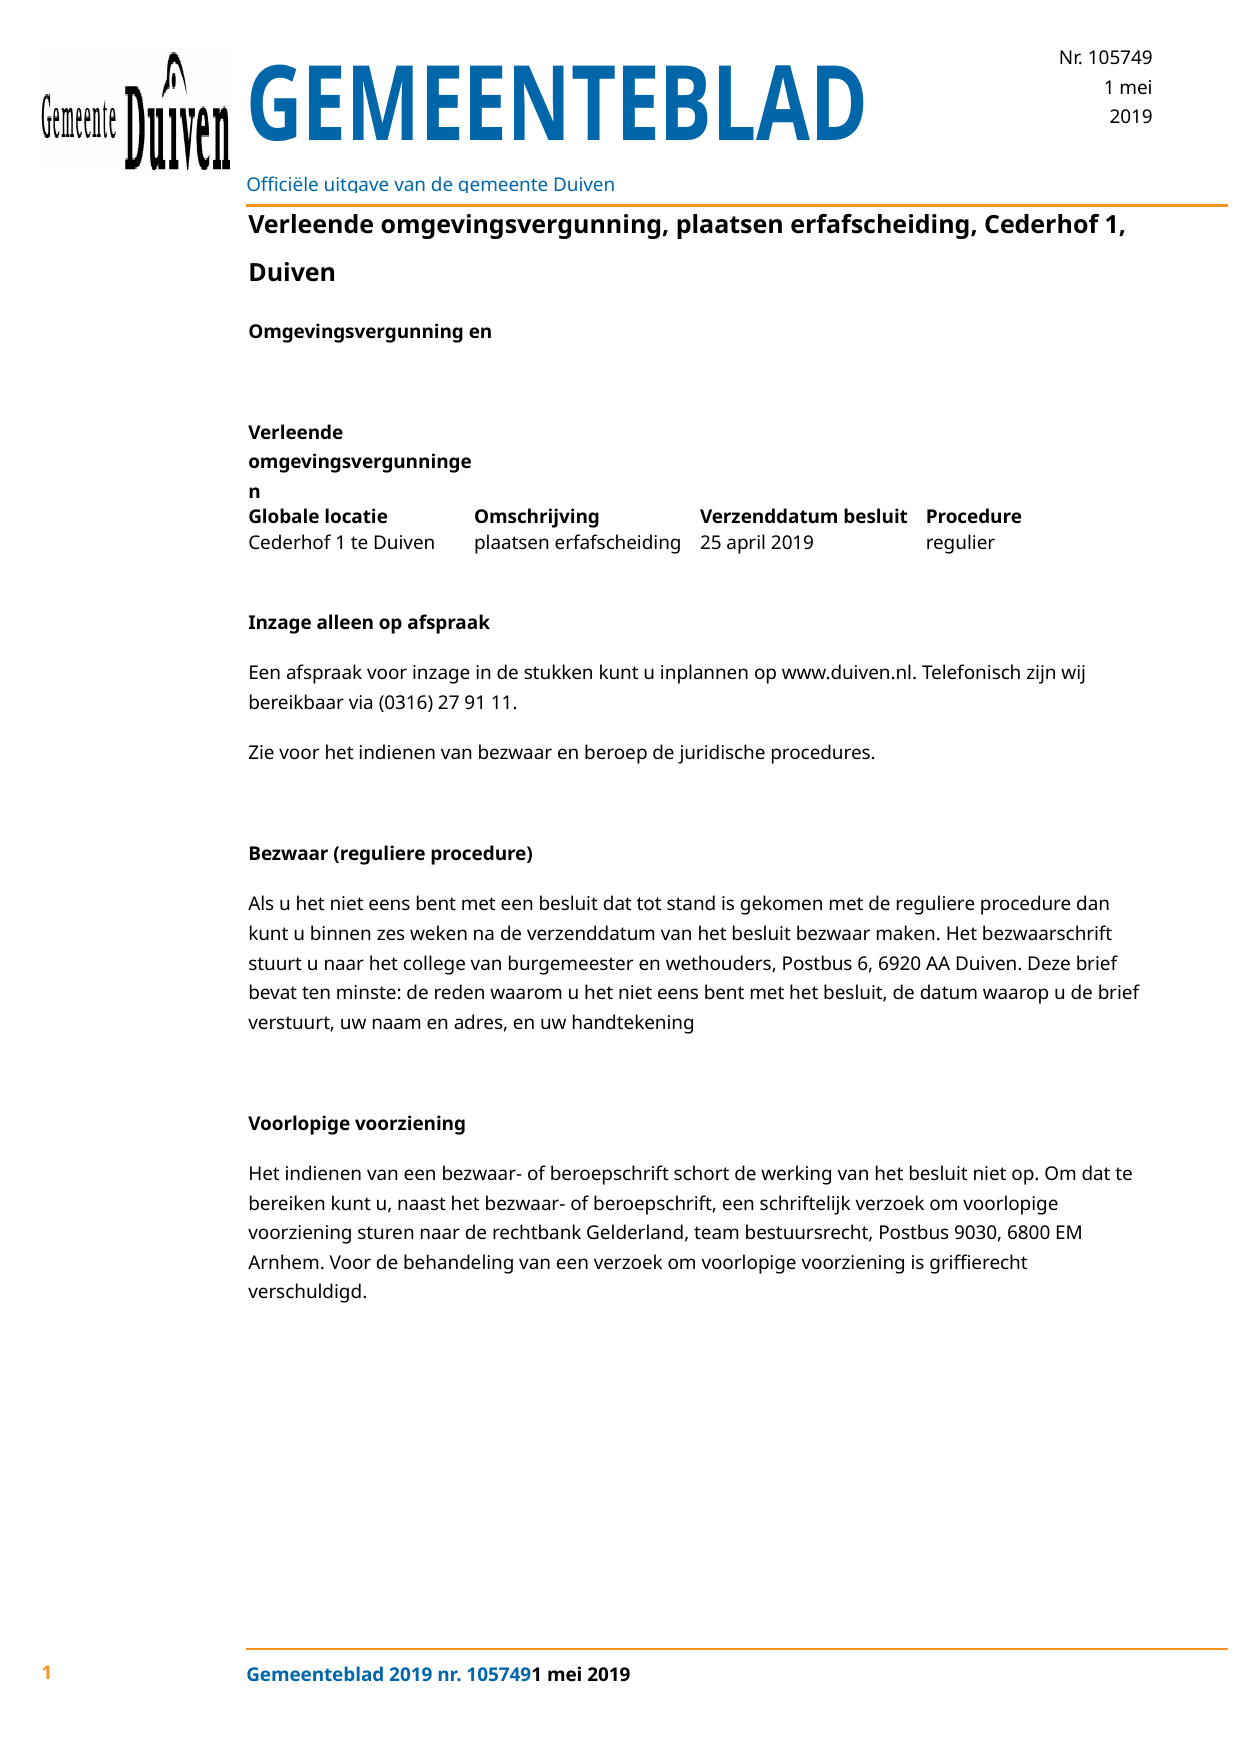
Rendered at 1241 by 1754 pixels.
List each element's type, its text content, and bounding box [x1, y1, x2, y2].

text Verleende omgevingsvergunning, plaatsen erfafscheiding, Cederhof 1, Duiven [248, 207, 1152, 288]
text Als u het niet eens bent met een besluit dat tot stand is gekomen met de reguliere procedure dan kunt u binnen zes weken na de verzenddatum van het besluit bezwaar maken. Het bezwaarschrift stuurt u naar het college van burgemeester en wethouders, Postbus 6, 6920 AA Duiven. Deze brief bevat ten minste: de reden waarom u het niet eens bent met het besluit, de datum waarop u de brief verstuurt, uw naam en adres, en uw handtekening [248, 891, 1152, 1034]
picture [41, 47, 231, 172]
table_cell 25 april 2019 [700, 530, 926, 555]
text Het indienen van een bezwaar- of beroepschrift schort de werking van het besluit niet op. Om dat te bereiken kunt u, naast het bezwaar- of beroepschrift, een schriftelijk verzoek om voorlopige voorziening sturen naar de rechtbank Gelderland, team bestuursrecht, Postbus 9030, 6800 EM Arnhem. Voor de behandeling van een verzoek om voorlopige voorziening is griffierecht verschuldigd. [248, 1160, 1152, 1304]
table_cell Cederhof 1 te Duiven [248, 530, 474, 555]
text Inzage alleen op afspraak [248, 609, 1152, 634]
table_cell Procedure [926, 504, 1152, 529]
text Voorlopige voorziening [248, 1110, 1152, 1135]
text Bezwaar (reguliere procedure) [248, 840, 1152, 866]
text Zie voor het indienen van bezwaar en beroep de juridische procedures. [248, 739, 1152, 765]
text Omgevingsvergunning en [248, 318, 1152, 344]
table_cell plaatsen erfafscheiding [474, 530, 700, 555]
table_cell Omschrijving [474, 504, 700, 529]
table_cell Globale locatie [248, 504, 474, 529]
table_cell Verzenddatum besluit [700, 504, 926, 529]
table_cell regulier [926, 530, 1152, 555]
table_header Verleende omgevingsvergunningen [248, 419, 474, 504]
text Een afspraak voor inzage in de stukken kunt u inplannen op www.duiven.nl. Telefonisch zijn wij bereikbaar via (0316) 27 91 11. [248, 659, 1152, 714]
